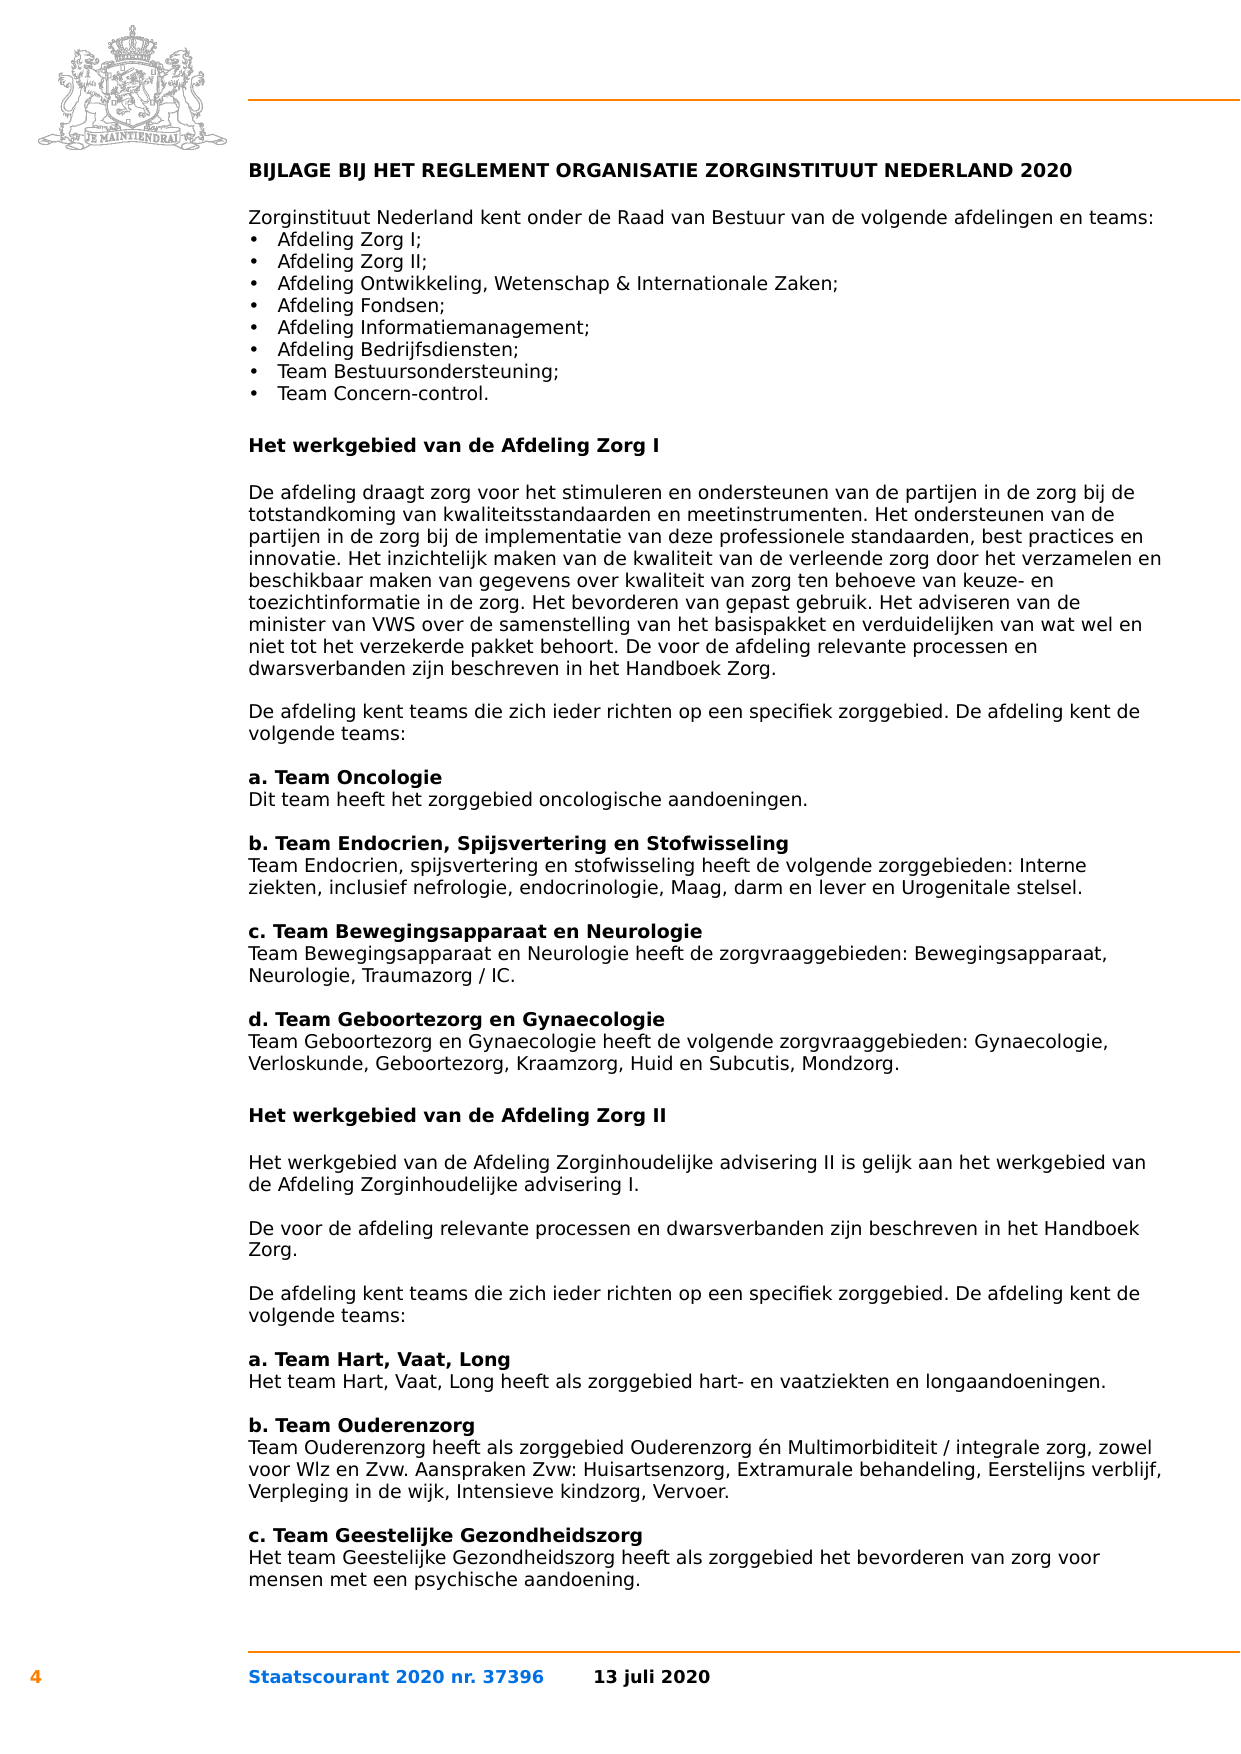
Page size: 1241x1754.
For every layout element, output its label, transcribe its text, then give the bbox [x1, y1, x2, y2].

text • Afdeling Zorg II; [248, 251, 1163, 273]
subtitle BIJLAGE BIJ HET REGLEMENT ORGANISATIE ZORGINSTITUUT NEDERLAND 2020 [248, 160, 1163, 182]
text De voor de afdeling relevante processen en dwarsverbanden zijn beschreven in het Handboek Zorg. [248, 1217, 1163, 1261]
text d. Team Geboortezorg en Gynaecologie [248, 1009, 1163, 1031]
text Zorginstituut Nederland kent onder de Raad van Bestuur van de volgende afdelingen en teams: [248, 207, 1163, 229]
text De afdeling kent teams die zich ieder richten op een specifiek zorggebied. De afdeling kent de volgende teams: [248, 701, 1163, 745]
text Het team Hart, Vaat, Long heeft als zorggebied hart- en vaatziekten en longaandoeningen. [248, 1371, 1163, 1393]
text De afdeling kent teams die zich ieder richten op een specifiek zorggebied. De afdeling kent de volgende teams: [248, 1283, 1163, 1327]
text b. Team Endocrien, Spijsvertering en Stofwisseling [248, 833, 1163, 855]
text Dit team heeft het zorggebied oncologische aandoeningen. [248, 789, 1163, 811]
text Team Ouderenzorg heeft als zorggebied Ouderenzorg én Multimorbiditeit / integrale zorg, zowel voor Wlz en Zvw. Aanspraken Zvw: Huisartsenzorg, Extramurale behandeling, Eerstelijns verblijf, Verpleging in de wijk, Intensieve kindzorg, Vervoer. [248, 1437, 1163, 1503]
text b. Team Ouderenzorg [248, 1415, 1163, 1437]
text Het werkgebied van de Afdeling Zorginhoudelijke advisering II is gelijk aan het werkgebied van de Afdeling Zorginhoudelijke advisering I. [248, 1152, 1163, 1196]
text Het team Geestelijke Gezondheidszorg heeft als zorggebied het bevorderen van zorg voor mensen met een psychische aandoening. [248, 1547, 1163, 1591]
text c. Team Bewegingsapparaat en Neurologie [248, 921, 1163, 943]
text Team Endocrien, spijsvertering en stofwisseling heeft de volgende zorggebieden: Interne ziekten, inclusief nefrologie, endocrinologie, Maag, darm en lever en Urogenitale stelsel. [248, 855, 1163, 899]
text c. Team Geestelijke Gezondheidszorg [248, 1525, 1163, 1547]
text Team Bewegingsapparaat en Neurologie heeft de zorgvraaggebieden: Bewegingsapparaat, Neurologie, Traumazorg / IC. [248, 943, 1163, 987]
text a. Team Oncologie [248, 767, 1163, 789]
text • Team Concern-control. [248, 383, 1163, 405]
text • Afdeling Fondsen; [248, 295, 1163, 317]
text • Afdeling Zorg I; [248, 229, 1163, 251]
text • Team Bestuursondersteuning; [248, 361, 1163, 383]
text • Afdeling Bedrijfsdiensten; [248, 339, 1163, 361]
text a. Team Hart, Vaat, Long [248, 1349, 1163, 1371]
text Team Geboortezorg en Gynaecologie heeft de volgende zorgvraaggebieden: Gynaecologie, Verloskunde, Geboortezorg, Kraamzorg, Huid en Subcutis, Mondzorg. [248, 1031, 1163, 1074]
subtitle Het werkgebied van de Afdeling Zorg I [248, 435, 1163, 457]
text • Afdeling Ontwikkeling, Wetenschap & Internationale Zaken; [248, 273, 1163, 295]
text • Afdeling Informatiemanagement; [248, 317, 1163, 339]
text De afdeling draagt zorg voor het stimuleren en ondersteunen van de partijen in de zorg bij de totstandkoming van kwaliteitsstandaarden en meetinstrumenten. Het ondersteunen van de partijen in de zorg bij de implementatie van deze professionele standaarden, best practices en innovatie. Het inzichtelijk maken van de kwaliteit van de verleende zorg door het verzamelen en beschikbaar maken van gegevens over kwaliteit van zorg ten behoeve van keuze- en toezichtinformatie in de zorg. Het bevorderen van gepast gebruik. Het adviseren van de minister van VWS over de samenstelling van het basispakket en verduidelijken van wat wel en niet tot het verzekerde pakket behoort. De voor de afdeling relevante processen en dwarsverbanden zijn beschreven in het Handboek Zorg. [248, 482, 1163, 679]
subtitle Het werkgebied van de Afdeling Zorg II [248, 1104, 1163, 1127]
picture [38, 25, 227, 150]
